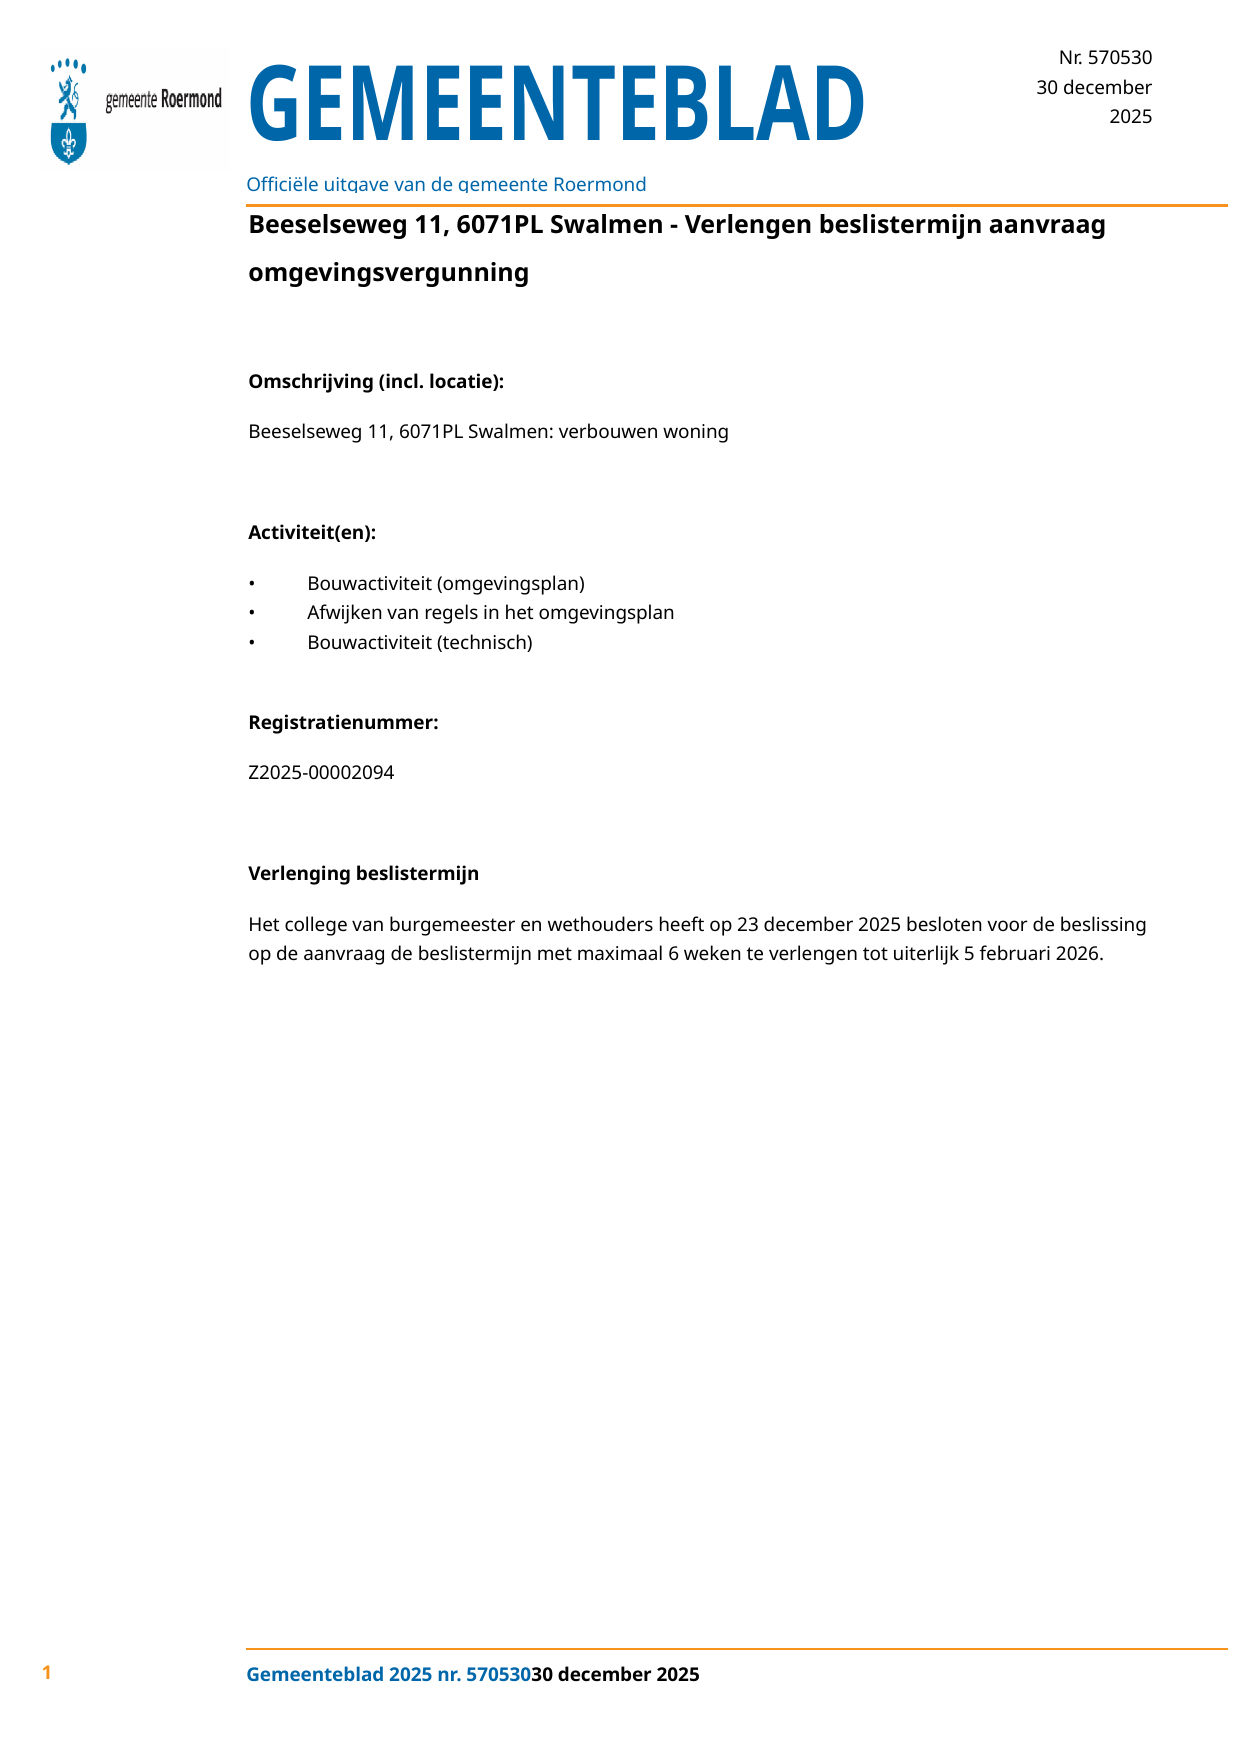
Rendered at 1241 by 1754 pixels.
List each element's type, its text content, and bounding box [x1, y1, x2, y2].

text Activiteit(en): [248, 519, 1152, 545]
text Beeselseweg 11, 6071PL Swalmen - Verlengen beslistermijn aanvraag omgevingsvergunning [248, 207, 1152, 288]
picture [41, 47, 231, 172]
text Beeselseweg 11, 6071PL Swalmen: verbouwen woning [248, 419, 1152, 444]
text Registratienummer: [248, 709, 1152, 735]
list Bouwactiviteit (omgevingsplan) [248, 570, 1152, 596]
list Bouwactiviteit (technisch) [248, 629, 1152, 655]
list Afwijken van regels in het omgevingsplan [248, 599, 1152, 625]
text Z2025-00002094 [248, 759, 1152, 785]
text Verlenging beslistermijn [248, 860, 1152, 886]
text Omschrijving (incl. locatie): [248, 368, 1152, 394]
text Het college van burgemeester en wethouders heeft op 23 december 2025 besloten voor de beslissing op de aanvraag de beslistermijn met maximaal 6 weken te verlengen tot uiterlijk 5 februari 2026. [248, 911, 1152, 966]
